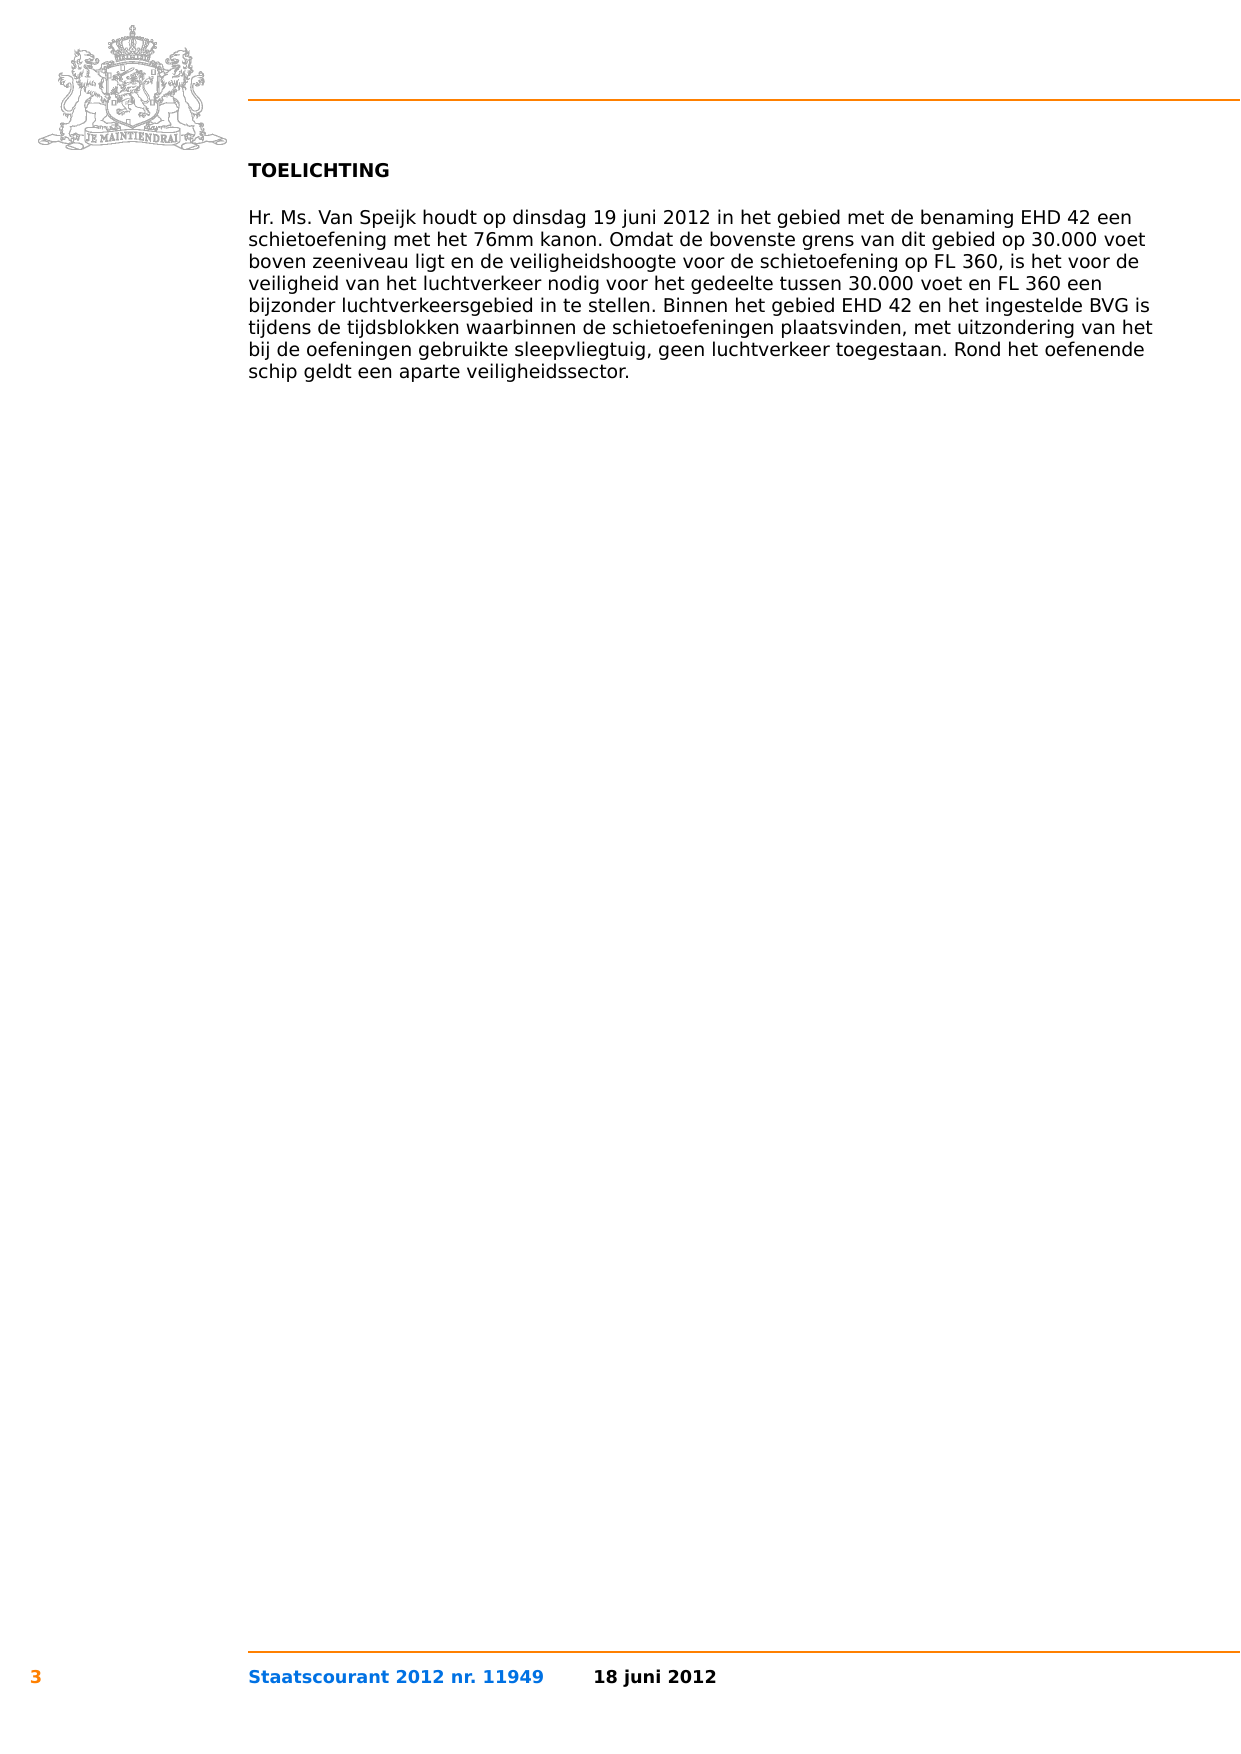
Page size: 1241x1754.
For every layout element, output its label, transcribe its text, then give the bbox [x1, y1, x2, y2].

picture [38, 25, 227, 150]
text Hr. Ms. Van Speijk houdt op dinsdag 19 juni 2012 in het gebied met de benaming EHD 42 een schietoefening met het 76mm kanon. Omdat de bovenste grens van dit gebied op 30.000 voet boven zeeniveau ligt en de veiligheidshoogte voor de schietoefening op FL 360, is het voor de veiligheid van het luchtverkeer nodig voor het gedeelte tussen 30.000 voet en FL 360 een bijzonder luchtverkeersgebied in te stellen. Binnen het gebied EHD 42 en het ingestelde BVG is tijdens de tijdsblokken waarbinnen de schietoefeningen plaatsvinden, met uitzondering van het bij de oefeningen gebruikte sleepvliegtuig, geen luchtverkeer toegestaan. Rond het oefenende schip geldt een aparte veiligheidssector. [248, 207, 1163, 383]
subtitle TOELICHTING [248, 160, 1163, 182]
